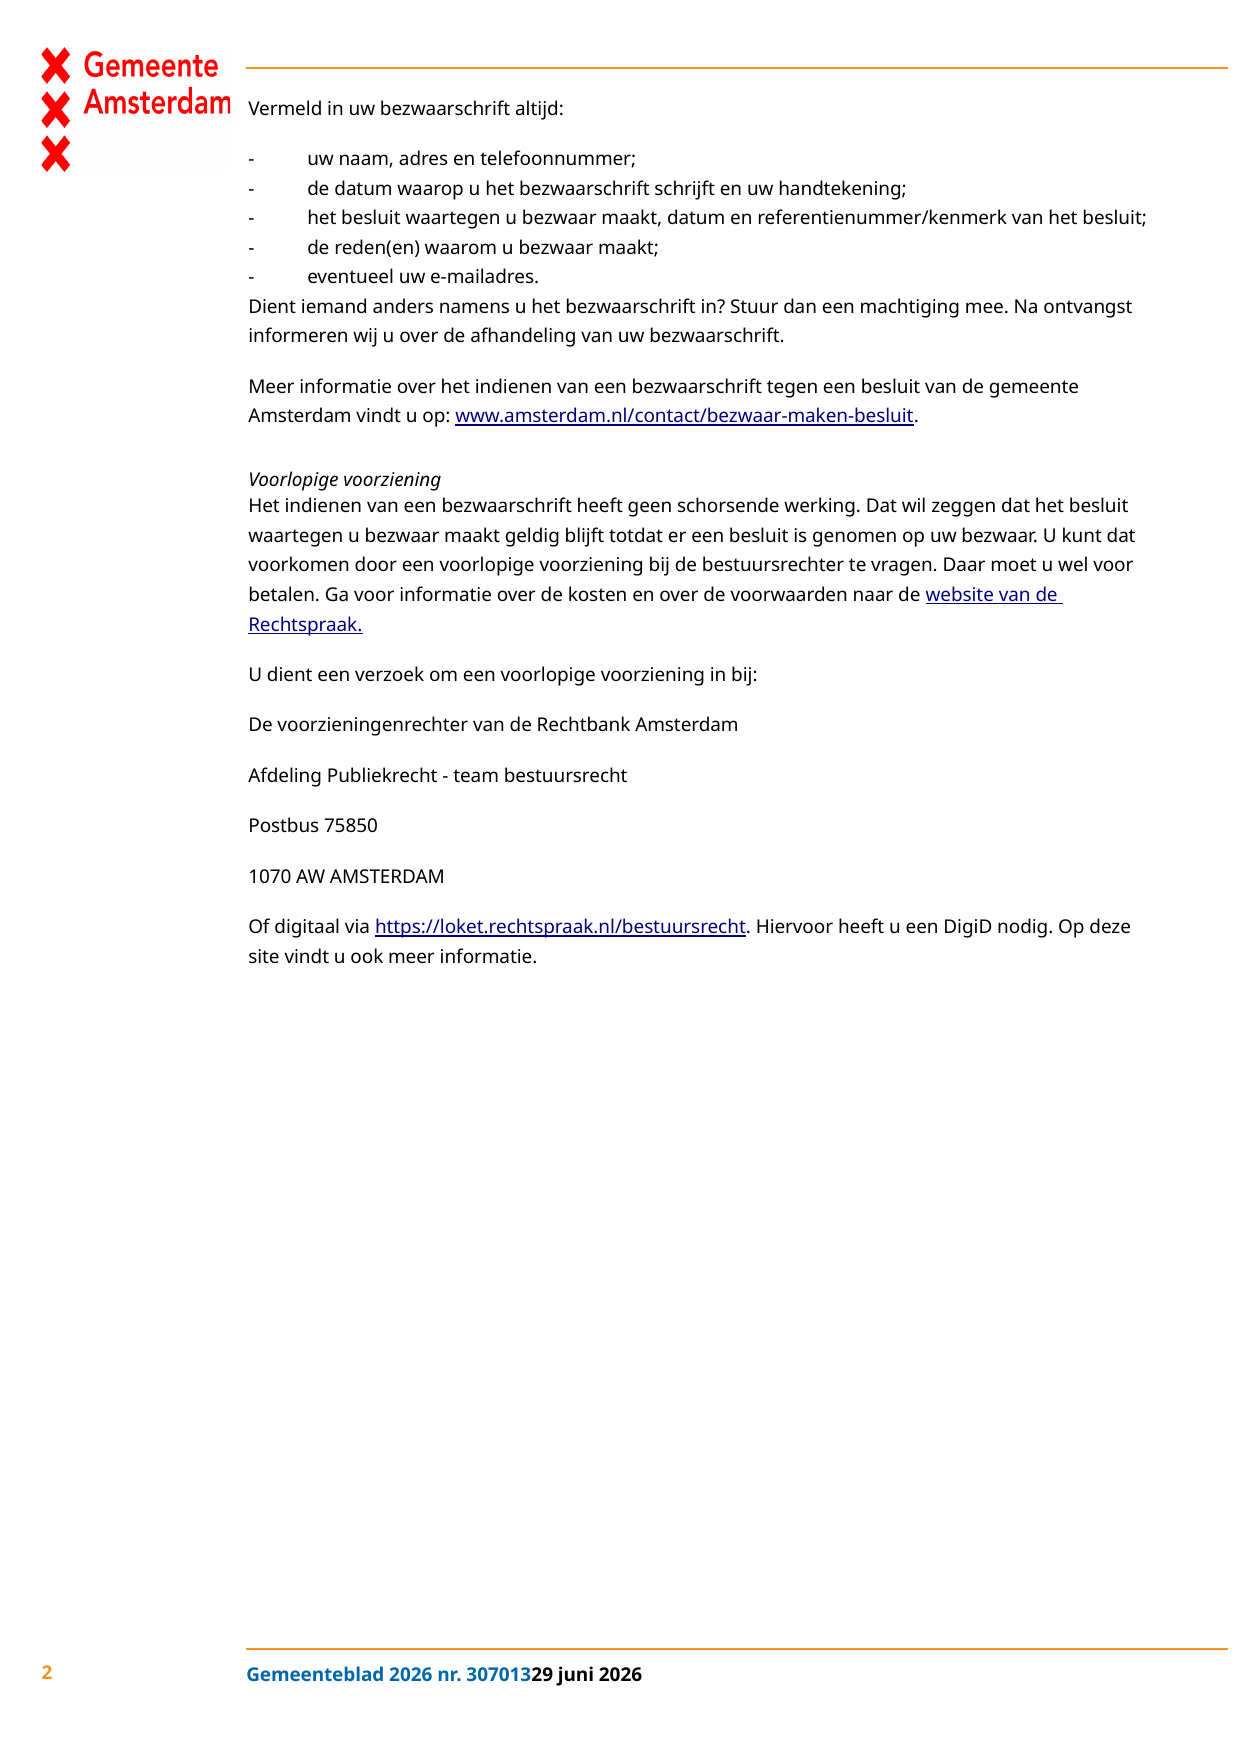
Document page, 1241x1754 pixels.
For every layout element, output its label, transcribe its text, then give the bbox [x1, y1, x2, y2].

list uw naam, adres en telefoonnummer; [248, 145, 1152, 171]
list de datum waarop u het bezwaarschrift schrijft en uw handtekening; [248, 175, 1152, 201]
picture [41, 47, 231, 172]
text Het indienen van een bezwaarschrift heeft geen schorsende werking. Dat wil zeggen dat het besluit waartegen u bezwaar maakt geldig blijft totdat er een besluit is genomen op uw bezwaar. U kunt dat voorkomen door een voorlopige voorziening bij de bestuursrechter te vragen. Daar moet u wel voor betalen. Ga voor informatie over de kosten en over de voorwaarden naar de website van de Rechtspraak. [248, 492, 1152, 636]
list eventueel uw e-mailadres. [248, 263, 1152, 289]
text Voorlopige voorziening [248, 467, 1152, 492]
list het besluit waartegen u bezwaar maakt, datum en referentienummer/kenmerk van het besluit; [248, 204, 1152, 230]
text U dient een verzoek om een voorlopige voorziening in bij: [248, 661, 1152, 687]
text Meer informatie over het indienen van een bezwaarschrift tegen een besluit van de gemeente Amsterdam vindt u op: www.amsterdam.nl/contact/bezwaar-maken-besluit. [248, 373, 1152, 428]
text Afdeling Publiekrecht - team bestuursrecht [248, 762, 1152, 788]
text Of digitaal via https://loket.rechtspraak.nl/bestuursrecht. Hiervoor heeft u een DigiD nodig. Op deze site vindt u ook meer informatie. [248, 913, 1152, 968]
text Postbus 75850 [248, 812, 1152, 838]
list de reden(en) waarom u bezwaar maakt; [248, 234, 1152, 260]
text Vermeld in uw bezwaarschrift altijd: [248, 95, 1152, 121]
text Dient iemand anders namens u het bezwaarschrift in? Stuur dan een machtiging mee. Na ontvangst informeren wij u over de afhandeling van uw bezwaarschrift. [248, 293, 1152, 348]
text 1070 AW AMSTERDAM [248, 863, 1152, 888]
text De voorzieningenrechter van de Rechtbank Amsterdam [248, 712, 1152, 737]
